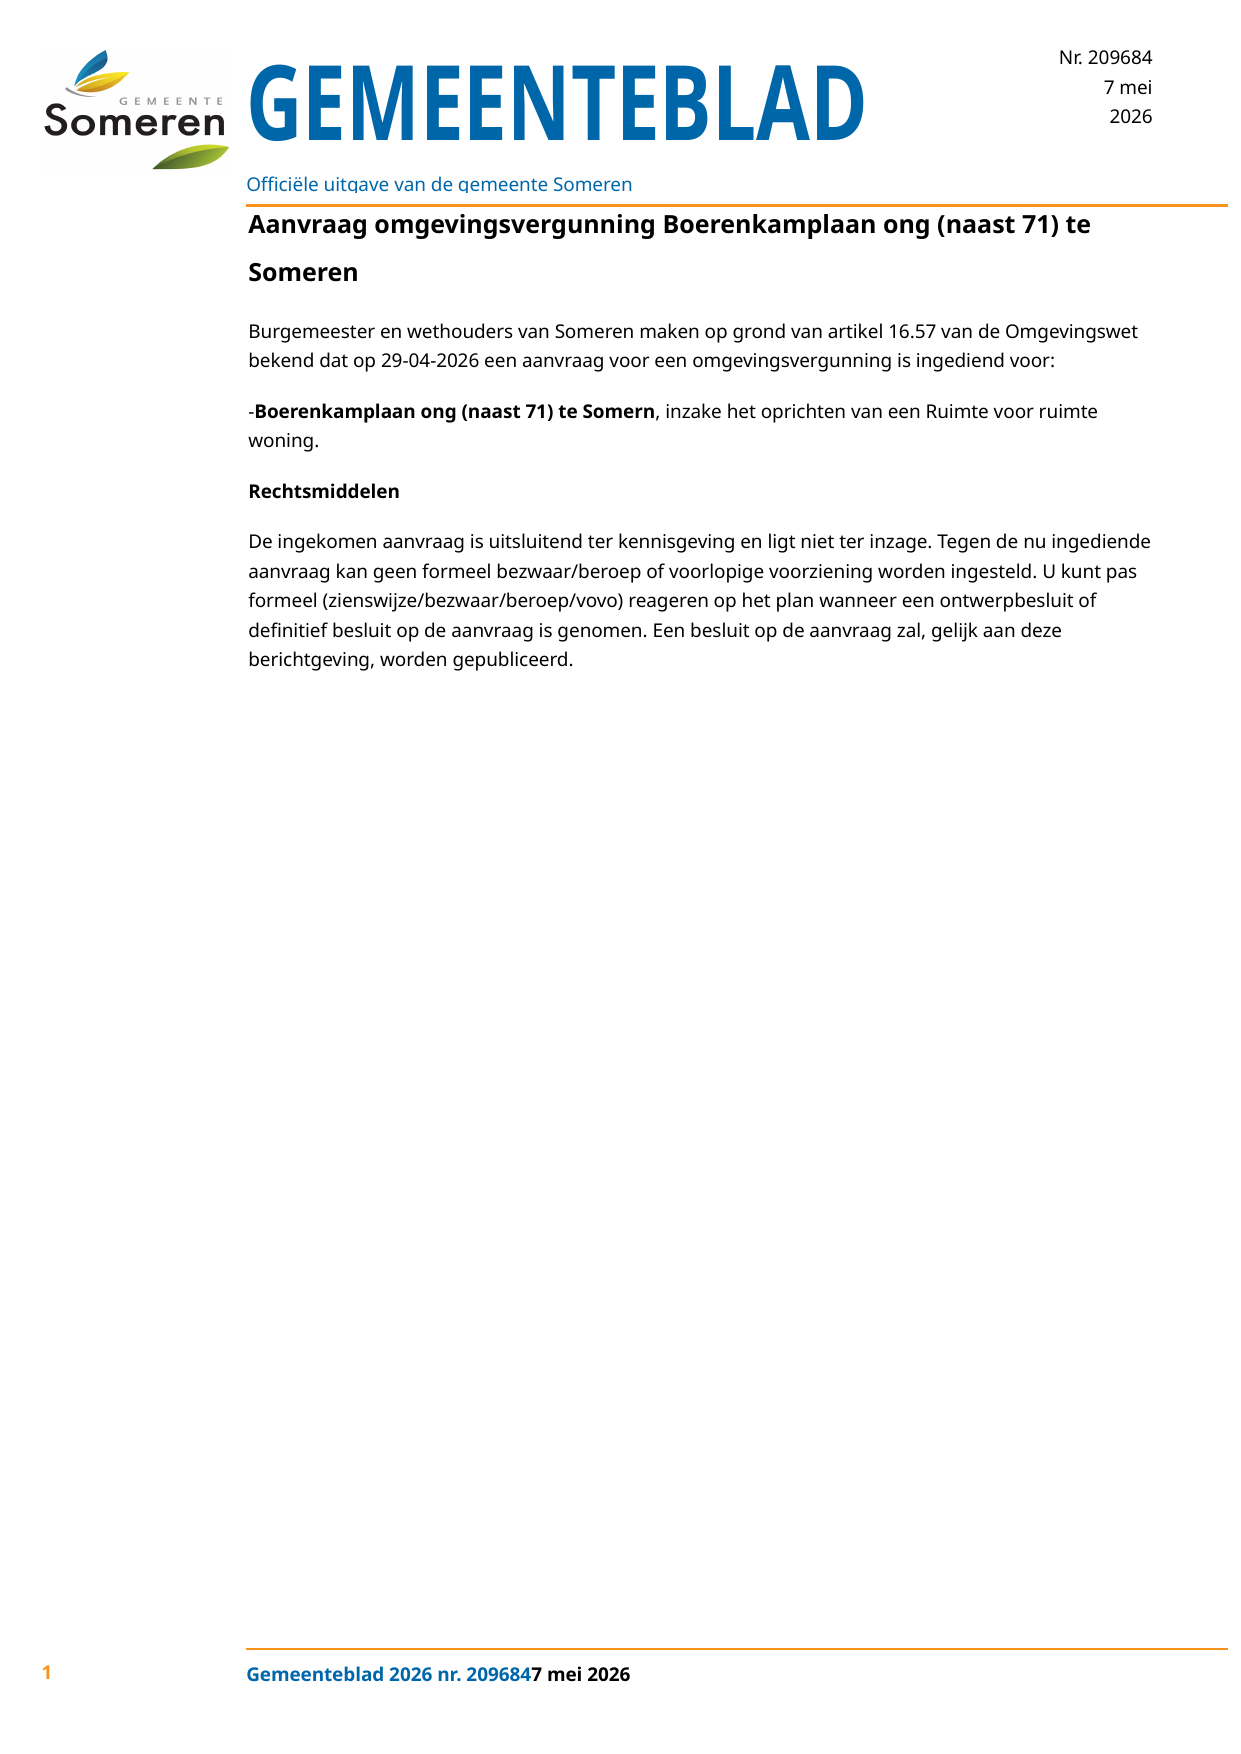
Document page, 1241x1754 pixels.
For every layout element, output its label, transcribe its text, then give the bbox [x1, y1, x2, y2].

text De ingekomen aanvraag is uitsluitend ter kennisgeving en ligt niet ter inzage. Tegen de nu ingediende aanvraag kan geen formeel bezwaar/beroep of voorlopige voorziening worden ingesteld. U kunt pas formeel (zienswijze/bezwaar/beroep/vovo) reageren op het plan wanneer een ontwerpbesluit of definitief besluit op de aanvraag is genomen. Een besluit op de aanvraag zal, gelijk aan deze berichtgeving, worden gepubliceerd. [248, 528, 1152, 672]
picture [41, 47, 231, 172]
text -Boerenkamplaan ong (naast 71) te Somern, inzake het oprichten van een Ruimte voor ruimte woning. [248, 398, 1152, 453]
text Aanvraag omgevingsvergunning Boerenkamplaan ong (naast 71) te Someren [248, 207, 1152, 288]
text Rechtsmiddelen [248, 478, 1152, 504]
text Burgemeester en wethouders van Someren maken op grond van artikel 16.57 van de Omgevingswet bekend dat op 29-04-2026 een aanvraag voor een omgevingsvergunning is ingediend voor: [248, 318, 1152, 373]
